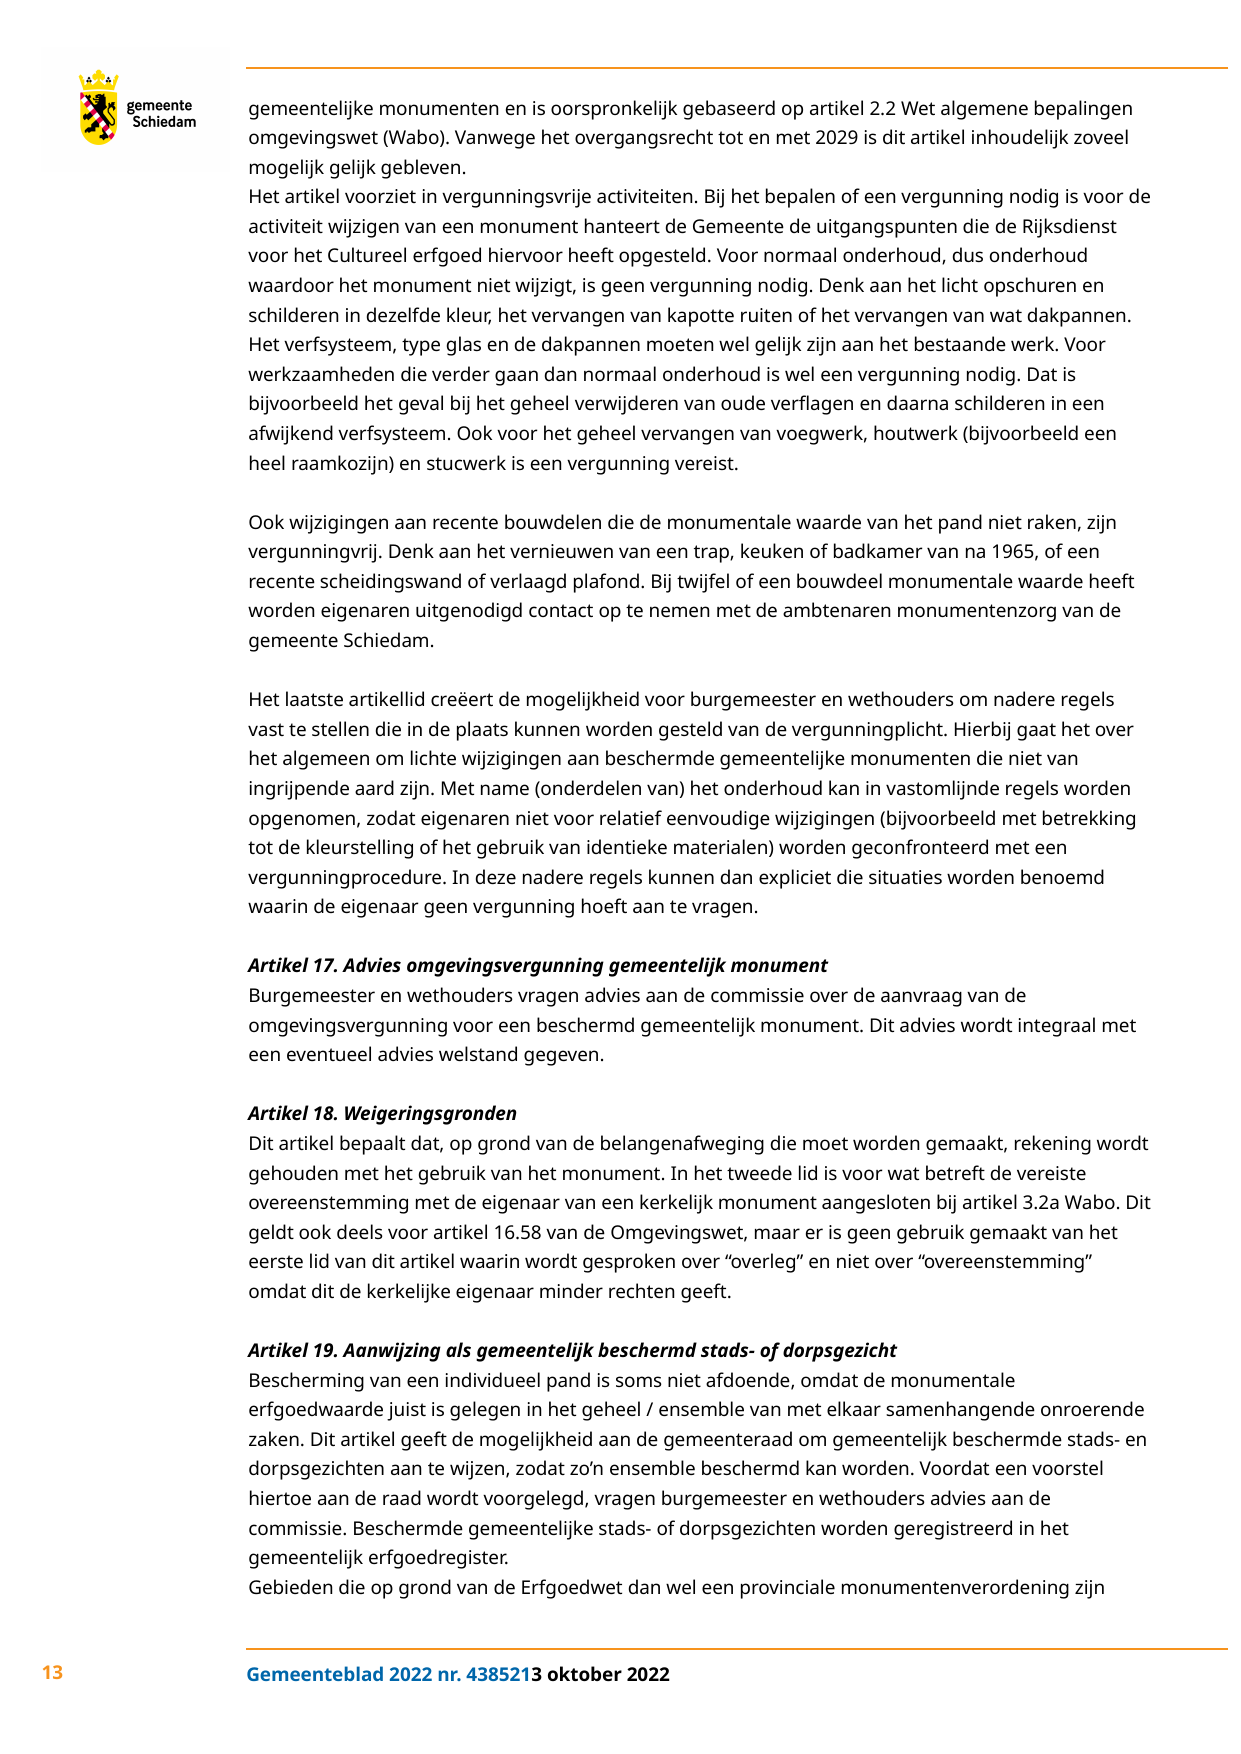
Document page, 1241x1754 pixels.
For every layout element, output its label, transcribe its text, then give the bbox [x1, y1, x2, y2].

text Artikel 17. Advies omgevingsvergunning gemeentelijk monument [248, 953, 1152, 978]
text Ook wijzigingen aan recente bouwdelen die de monumentale waarde van het pand niet raken, zijn vergunningvrij. Denk aan het vernieuwen van een trap, keuken of badkamer van na 1965, of een recente scheidingswand of verlaagd plafond. Bij twijfel of een bouwdeel monumentale waarde heeft worden eigenaren uitgenodigd contact op te nemen met de ambtenaren monumentenzorg van de gemeente Schiedam. [248, 509, 1152, 653]
text Artikel 18. Weigeringsgronden [248, 1101, 1152, 1126]
text Artikel 19. Aanwijzing als gemeentelijk beschermd stads- of dorpsgezicht [248, 1337, 1152, 1363]
text Gebieden die op grond van de Erfgoedwet dan wel een provinciale monumentenverordening zijn [248, 1574, 1152, 1600]
text Het laatste artikellid creëert de mogelijkheid voor burgemeester en wethouders om nadere regels vast te stellen die in de plaats kunnen worden gesteld van de vergunningplicht. Hierbij gaat het over het algemeen om lichte wijzigingen aan beschermde gemeentelijke monumenten die niet van ingrijpende aard zijn. Met name (onderdelen van) het onderhoud kan in vastomlijnde regels worden opgenomen, zodat eigenaren niet voor relatief eenvoudige wijzigingen (bijvoorbeeld met betrekking tot de kleurstelling of het gebruik van identieke materialen) worden geconfronteerd met een vergunningprocedure. In deze nadere regels kunnen dan expliciet die situaties worden benoemd waarin de eigenaar geen vergunning hoeft aan te vragen. [248, 686, 1152, 919]
text gemeentelijke monumenten en is oorspronkelijk gebaseerd op artikel 2.2 Wet algemene bepalingen omgevingswet (Wabo). Vanwege het overgangsrecht tot en met 2029 is dit artikel inhoudelijk zoveel mogelijk gelijk gebleven. [248, 95, 1152, 180]
text Dit artikel bepaalt dat, op grond van de belangenafweging die moet worden gemaakt, rekening wordt gehouden met het gebruik van het monument. In het tweede lid is voor wat betreft de vereiste overeenstemming met de eigenaar van een kerkelijk monument aangesloten bij artikel 3.2a Wabo. Dit geldt ook deels voor artikel 16.58 van de Omgevingswet, maar er is geen gebruik gemaakt van het eerste lid van dit artikel waarin wordt gesproken over “overleg” en niet over “overeenstemming” omdat dit de kerkelijke eigenaar minder rechten geeft. [248, 1130, 1152, 1304]
text Bescherming van een individueel pand is soms niet afdoende, omdat de monumentale erfgoedwaarde juist is gelegen in het geheel / ensemble van met elkaar samenhangende onroerende zaken. Dit artikel geeft de mogelijkheid aan de gemeenteraad om gemeentelijk beschermde stads- en dorpsgezichten aan te wijzen, zodat zo’n ensemble beschermd kan worden. Voordat een voorstel hiertoe aan de raad wordt voorgelegd, vragen burgemeester en wethouders advies aan de commissie. Beschermde gemeentelijke stads- of dorpsgezichten worden geregistreerd in het gemeentelijk erfgoedregister. [248, 1367, 1152, 1570]
picture [41, 47, 231, 172]
text Burgemeester en wethouders vragen advies aan de commissie over de aanvraag van de omgevingsvergunning voor een beschermd gemeentelijk monument. Dit advies wordt integraal met een eventueel advies welstand gegeven. [248, 982, 1152, 1067]
text Het artikel voorziet in vergunningsvrije activiteiten. Bij het bepalen of een vergunning nodig is voor de activiteit wijzigen van een monument hanteert de Gemeente de uitgangspunten die de Rijksdienst voor het Cultureel erfgoed hiervoor heeft opgesteld. Voor normaal onderhoud, dus onderhoud waardoor het monument niet wijzigt, is geen vergunning nodig. Denk aan het licht opschuren en schilderen in dezelfde kleur, het vervangen van kapotte ruiten of het vervangen van wat dakpannen. Het verfsysteem, type glas en de dakpannen moeten wel gelijk zijn aan het bestaande werk. Voor werkzaamheden die verder gaan dan normaal onderhoud is wel een vergunning nodig. Dat is bijvoorbeeld het geval bij het geheel verwijderen van oude verflagen en daarna schilderen in een afwijkend verfsysteem. Ook voor het geheel vervangen van voegwerk, houtwerk (bijvoorbeeld een heel raamkozijn) en stucwerk is een vergunning vereist. [248, 183, 1152, 476]
